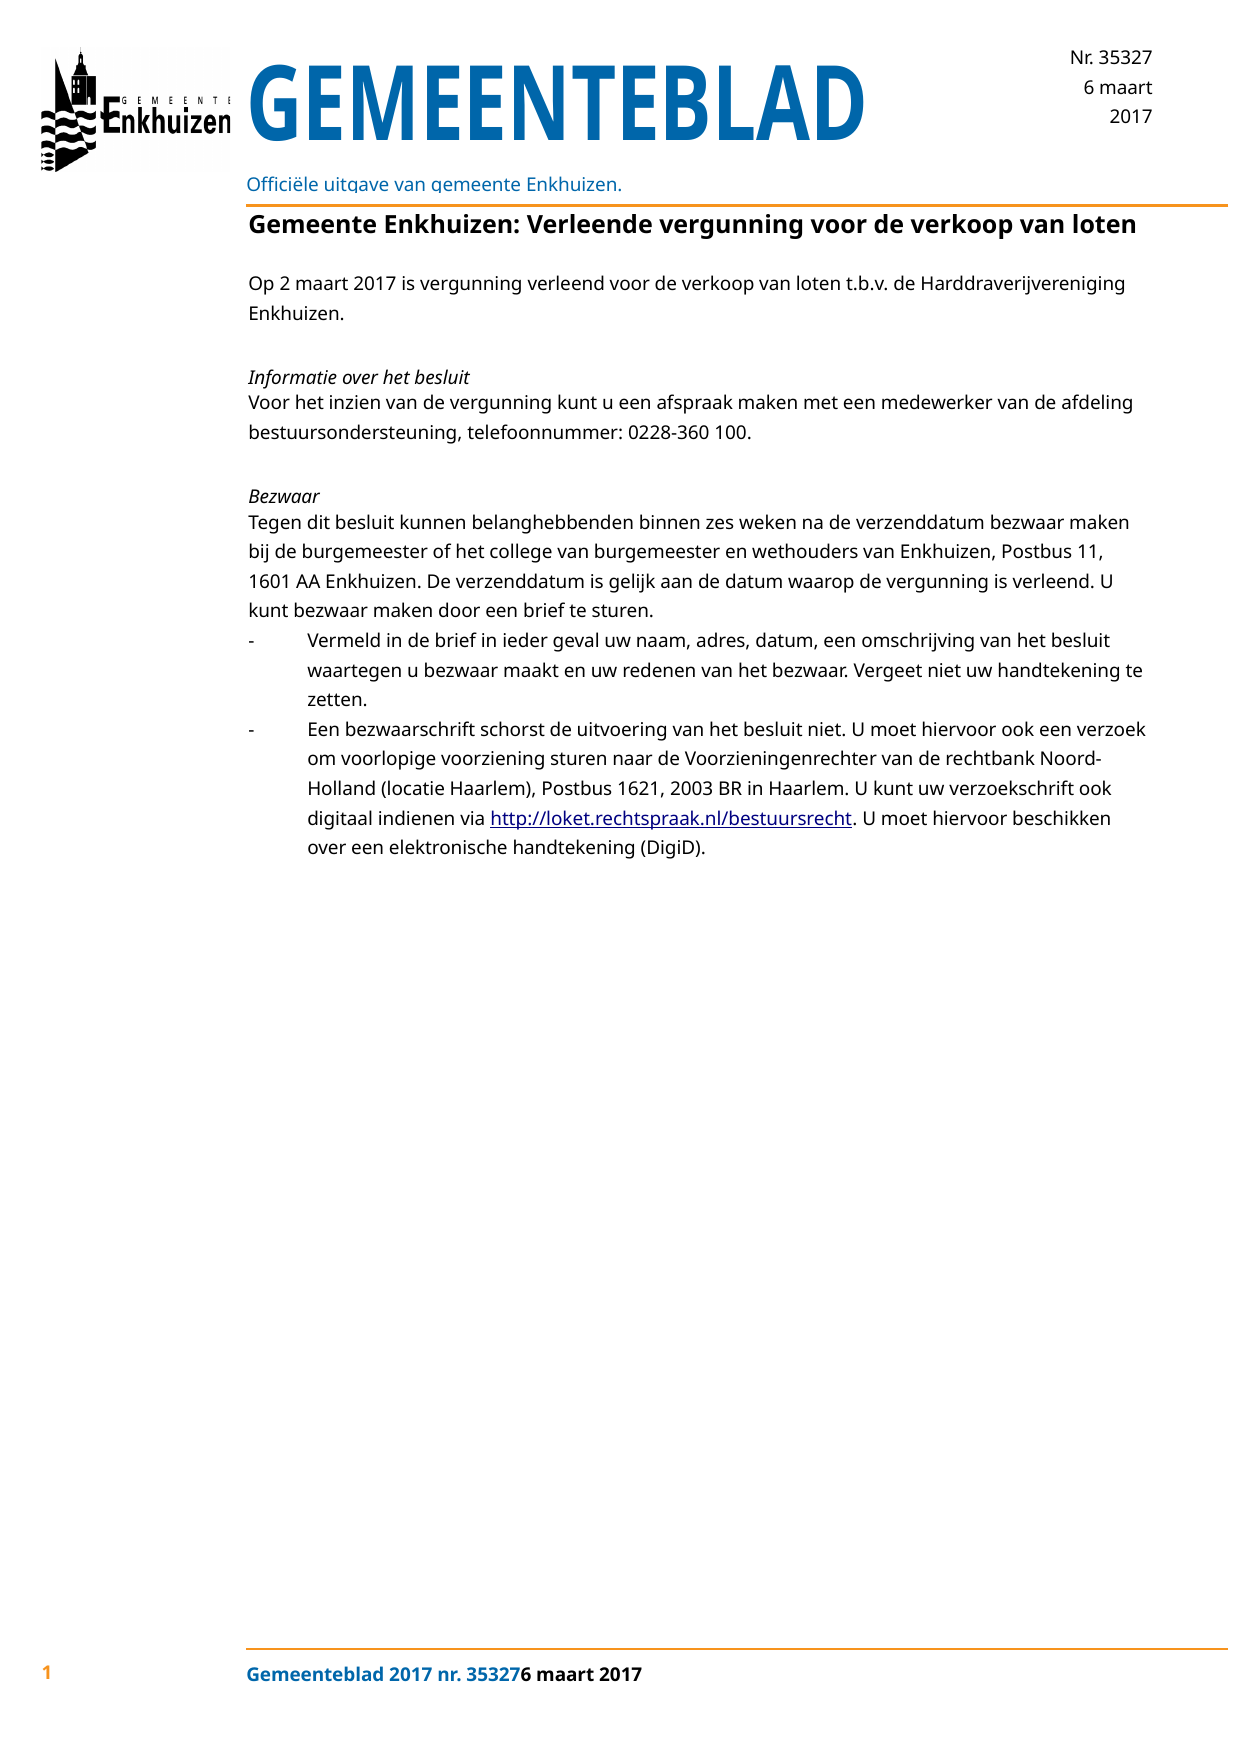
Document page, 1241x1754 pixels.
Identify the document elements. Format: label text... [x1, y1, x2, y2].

text Op 2 maart 2017 is vergunning verleend voor de verkoop van loten t.b.v. de Harddraverijvereniging Enkhuizen. [248, 270, 1152, 326]
picture [41, 47, 231, 172]
text Voor het inzien van de vergunning kunt u een afspraak maken met een medewerker van de afdeling bestuursondersteuning, telefoonnummer: 0228-360 100. [248, 389, 1152, 445]
text Bezwaar [248, 483, 1152, 509]
list Een bezwaarschrift schorst de uitvoering van het besluit niet. U moet hiervoor ook een verzoek om voorlopige voorziening sturen naar de Voorzieningenrechter van de rechtbank Noord-Holland (locatie Haarlem), Postbus 1621, 2003 BR in Haarlem. U kunt uw verzoekschrift ook digitaal indienen via http://loket.rechtspraak.nl/bestuursrecht. U moet hiervoor beschikken over een elektronische handtekening (DigiD). [248, 716, 1152, 860]
text Gemeente Enkhuizen: Verleende vergunning voor de verkoop van loten [248, 207, 1152, 241]
text Informatie over het besluit [248, 364, 1152, 389]
text Tegen dit besluit kunnen belanghebbenden binnen zes weken na de verzenddatum bezwaar maken bij de burgemeester of het college van burgemeester en wethouders van Enkhuizen, Postbus 11, 1601 AA Enkhuizen. De verzenddatum is gelijk aan de datum waarop de vergunning is verleend. U kunt bezwaar maken door een brief te sturen. [248, 509, 1152, 623]
list Vermeld in de brief in ieder geval uw naam, adres, datum, een omschrijving van het besluit waartegen u bezwaar maakt en uw redenen van het bezwaar. Vergeet niet uw handtekening te zetten. [248, 627, 1152, 712]
